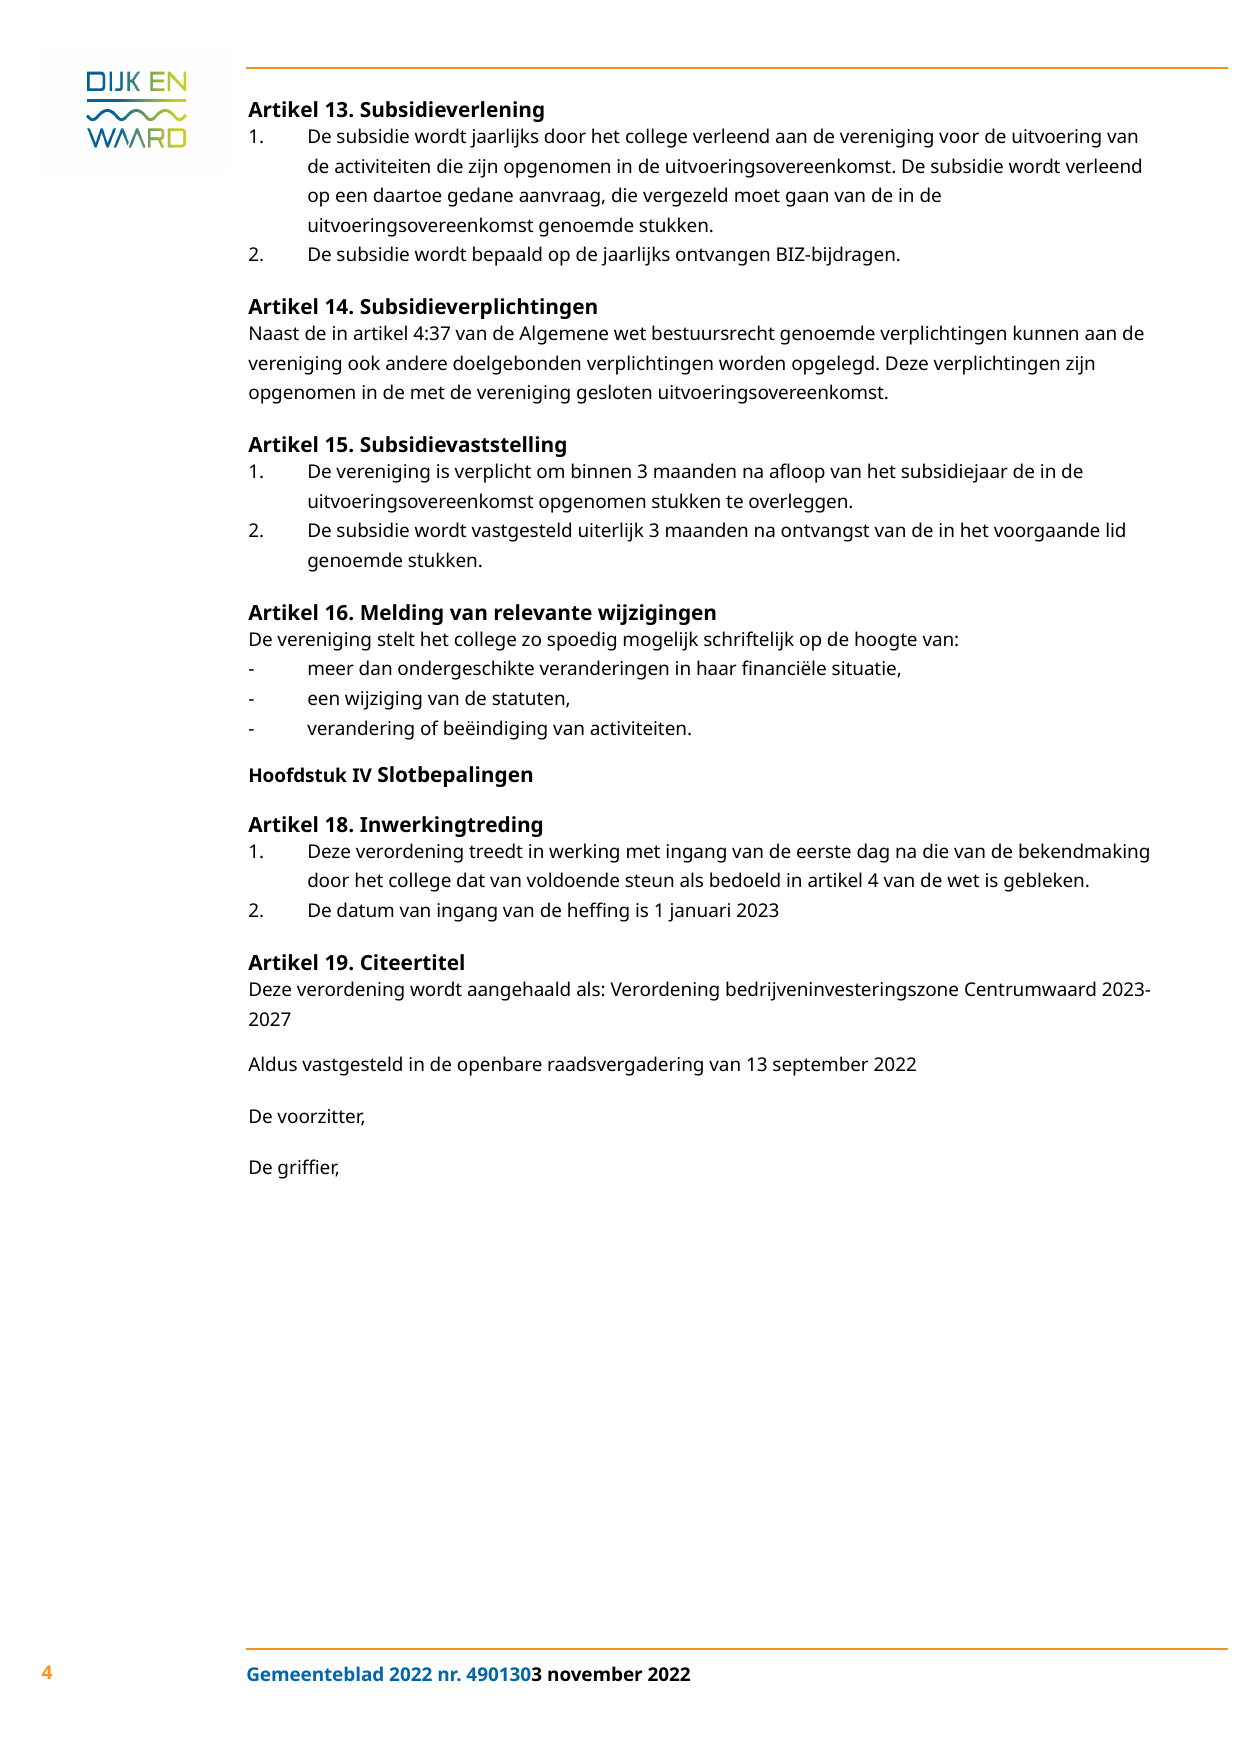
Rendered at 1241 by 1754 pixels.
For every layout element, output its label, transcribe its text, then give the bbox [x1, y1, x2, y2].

list De subsidie wordt jaarlijks door het college verleend aan de vereniging voor de uitvoering van de activiteiten die zijn opgenomen in de uitvoeringsovereenkomst. De subsidie wordt verleend op een daartoe gedane aanvraag, die vergezeld moet gaan van de in de uitvoeringsovereenkomst genoemde stukken. [248, 123, 1152, 238]
text De vereniging stelt het college zo spoedig mogelijk schriftelijk op de hoogte van: [248, 626, 1152, 652]
text Artikel 19. Citeertitel [248, 948, 1152, 976]
list De vereniging is verplicht om binnen 3 maanden na afloop van het subsidiejaar de in de uitvoeringsovereenkomst opgenomen stukken te overleggen. [248, 458, 1152, 514]
list De datum van ingang van de heffing is 1 januari 2023 [248, 897, 1152, 923]
list Deze verordening treedt in werking met ingang van de eerste dag na die van de bekendmaking door het college dat van voldoende steun als bedoeld in artikel 4 van de wet is gebleken. [248, 838, 1152, 893]
picture [41, 47, 231, 172]
list De subsidie wordt bepaald op de jaarlijks ontvangen BIZ-bijdragen. [248, 242, 1152, 267]
text De griffier, [248, 1154, 1152, 1180]
list een wijziging van de statuten, [248, 685, 1152, 711]
list meer dan ondergeschikte veranderingen in haar financiële situatie, [248, 656, 1152, 681]
text Artikel 16. Melding van relevante wijzigingen [248, 598, 1152, 626]
list verandering of beëindiging van activiteiten. [248, 715, 1152, 741]
text Artikel 15. Subsidievaststelling [248, 430, 1152, 458]
text Naast de in artikel 4:37 van de Algemene wet bestuursrecht genoemde verplichtingen kunnen aan de vereniging ook andere doelgebonden verplichtingen worden opgelegd. Deze verplichtingen zijn opgenomen in de met de vereniging gesloten uitvoeringsovereenkomst. [248, 320, 1152, 405]
text Artikel 14. Subsidieverplichtingen [248, 292, 1152, 320]
text Aldus vastgesteld in de openbare raadsvergadering van 13 september 2022 [248, 1051, 1152, 1077]
text Artikel 13. Subsidieverlening [248, 95, 1152, 123]
list De subsidie wordt vastgesteld uiterlijk 3 maanden na ontvangst van de in het voorgaande lid genoemde stukken. [248, 518, 1152, 573]
text Hoofdstuk IV Slotbepalingen [248, 760, 1152, 789]
text De voorzitter, [248, 1103, 1152, 1128]
text Artikel 18. Inwerkingtreding [248, 810, 1152, 838]
text Deze verordening wordt aangehaald als: Verordening bedrijveninvesteringszone Centrumwaard 2023-2027 [248, 976, 1152, 1031]
